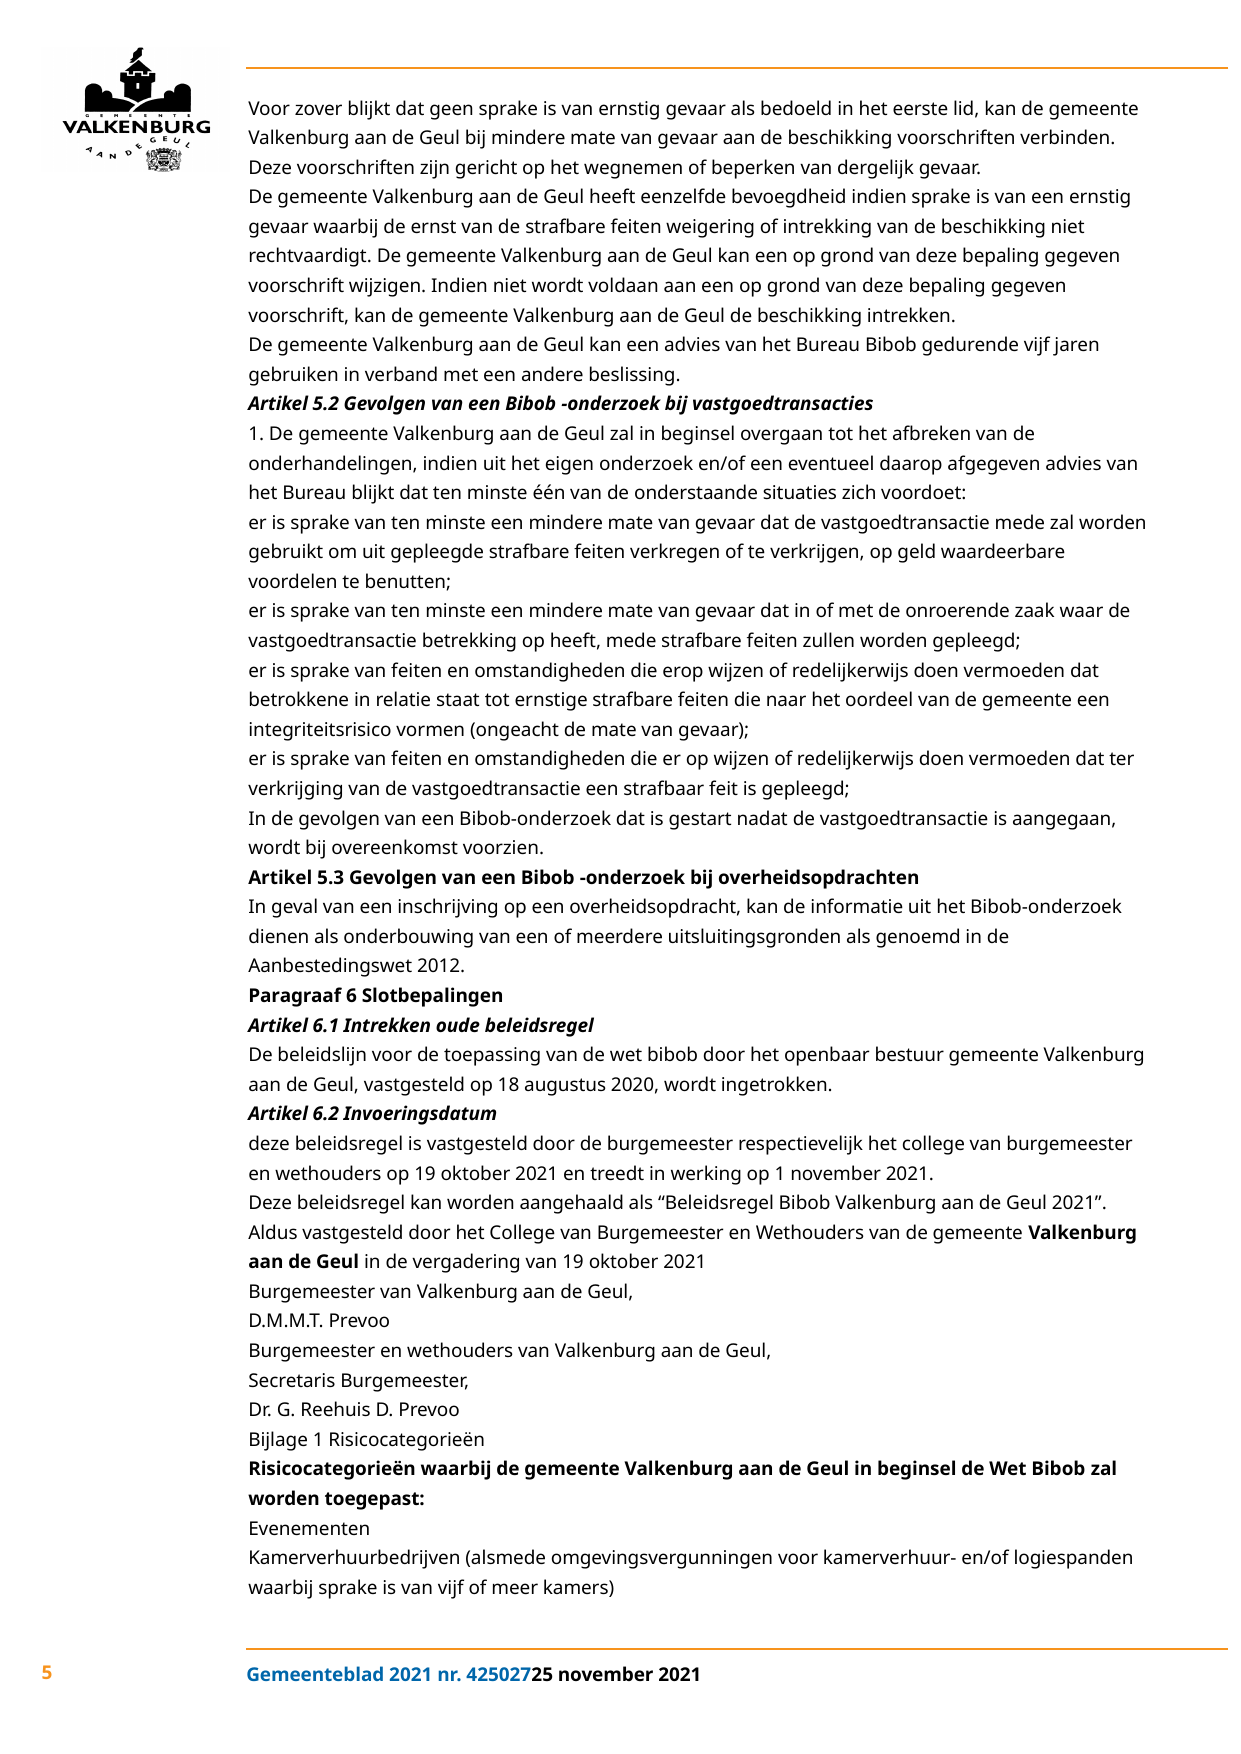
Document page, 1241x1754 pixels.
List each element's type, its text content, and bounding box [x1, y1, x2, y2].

text Artikel 5.2 Gevolgen van een Bibob -onderzoek bij vastgoedtransacties [248, 391, 1152, 416]
text Kamerverhuurbedrijven (alsmede omgevingsvergunningen voor kamerverhuur- en/of logiespanden waarbij sprake is van vijf of meer kamers) [248, 1544, 1152, 1600]
text Burgemeester van Valkenburg aan de Geul, [248, 1278, 1152, 1304]
text Aldus vastgesteld door het College van Burgemeester en Wethouders van de gemeente Valkenburg aan de Geul in de vergadering van 19 oktober 2021 [248, 1219, 1152, 1274]
text De gemeente Valkenburg aan de Geul heeft eenzelfde bevoegdheid indien sprake is van een ernstig gevaar waarbij de ernst van de strafbare feiten weigering of intrekking van de beschikking niet rechtvaardigt. De gemeente Valkenburg aan de Geul kan een op grond van deze bepaling gegeven voorschrift wijzigen. Indien niet wordt voldaan aan een op grond van deze bepaling gegeven voorschrift, kan de gemeente Valkenburg aan de Geul de beschikking intrekken. [248, 183, 1152, 328]
text De gemeente Valkenburg aan de Geul kan een advies van het Bureau Bibob gedurende vijf jaren gebruiken in verband met een andere beslissing. [248, 331, 1152, 387]
text er is sprake van ten minste een mindere mate van gevaar dat de vastgoedtransactie mede zal worden gebruikt om uit gepleegde strafbare feiten verkregen of te verkrijgen, op geld waardeerbare voordelen te benutten; [248, 509, 1152, 594]
text er is sprake van ten minste een mindere mate van gevaar dat in of met de onroerende zaak waar de vastgoedtransactie betrekking op heeft, mede strafbare feiten zullen worden gepleegd; [248, 598, 1152, 653]
text De beleidslijn voor de toepassing van de wet bibob door het openbaar bestuur gemeente Valkenburg aan de Geul, vastgesteld op 18 augustus 2020, wordt ingetrokken. [248, 1041, 1152, 1097]
text Burgemeester en wethouders van Valkenburg aan de Geul, [248, 1337, 1152, 1363]
text Artikel 6.2 Invoeringsdatum [248, 1101, 1152, 1126]
text Secretaris Burgemeester, [248, 1367, 1152, 1393]
text Evenementen [248, 1515, 1152, 1541]
text In de gevolgen van een Bibob-onderzoek dat is gestart nadat de vastgoedtransactie is aangegaan, wordt bij overeenkomst voorzien. [248, 805, 1152, 860]
text 1. De gemeente Valkenburg aan de Geul zal in beginsel overgaan tot het afbreken van de onderhandelingen, indien uit het eigen onderzoek en/of een eventueel daarop afgegeven advies van het Bureau blijkt dat ten minste één van de onderstaande situaties zich voordoet: [248, 420, 1152, 505]
text Paragraaf 6 Slotbepalingen [248, 982, 1152, 1008]
text Bijlage 1 Risicocategorieën [248, 1426, 1152, 1452]
text er is sprake van feiten en omstandigheden die erop wijzen of redelijkerwijs doen vermoeden dat betrokkene in relatie staat tot ernstige strafbare feiten die naar het oordeel van de gemeente een integriteitsrisico vormen (ongeacht de mate van gevaar); [248, 657, 1152, 742]
text er is sprake van feiten en omstandigheden die er op wijzen of redelijkerwijs doen vermoeden dat ter verkrijging van de vastgoedtransactie een strafbaar feit is gepleegd; [248, 746, 1152, 801]
text Artikel 6.1 Intrekken oude beleidsregel [248, 1012, 1152, 1038]
text deze beleidsregel is vastgesteld door de burgemeester respectievelijk het college van burgemeester en wethouders op 19 oktober 2021 en treedt in werking op 1 november 2021. [248, 1130, 1152, 1186]
text Artikel 5.3 Gevolgen van een Bibob -onderzoek bij overheidsopdrachten [248, 864, 1152, 890]
text In geval van een inschrijving op een overheidsopdracht, kan de informatie uit het Bibob-onderzoek dienen als onderbouwing van een of meerdere uitsluitingsgronden als genoemd in de Aanbestedingswet 2012. [248, 893, 1152, 978]
text Risicocategorieën waarbij de gemeente Valkenburg aan de Geul in beginsel de Wet Bibob zal worden toegepast: [248, 1456, 1152, 1511]
text Voor zover blijkt dat geen sprake is van ernstig gevaar als bedoeld in het eerste lid, kan de gemeente Valkenburg aan de Geul bij mindere mate van gevaar aan de beschikking voorschriften verbinden. Deze voorschriften zijn gericht op het wegnemen of beperken van dergelijk gevaar. [248, 95, 1152, 180]
text Deze beleidsregel kan worden aangehaald als “Beleidsregel Bibob Valkenburg aan de Geul 2021”. [248, 1189, 1152, 1215]
text D.M.M.T. Prevoo [248, 1308, 1152, 1333]
text Dr. G. Reehuis D. Prevoo [248, 1396, 1152, 1422]
picture [41, 47, 231, 172]
